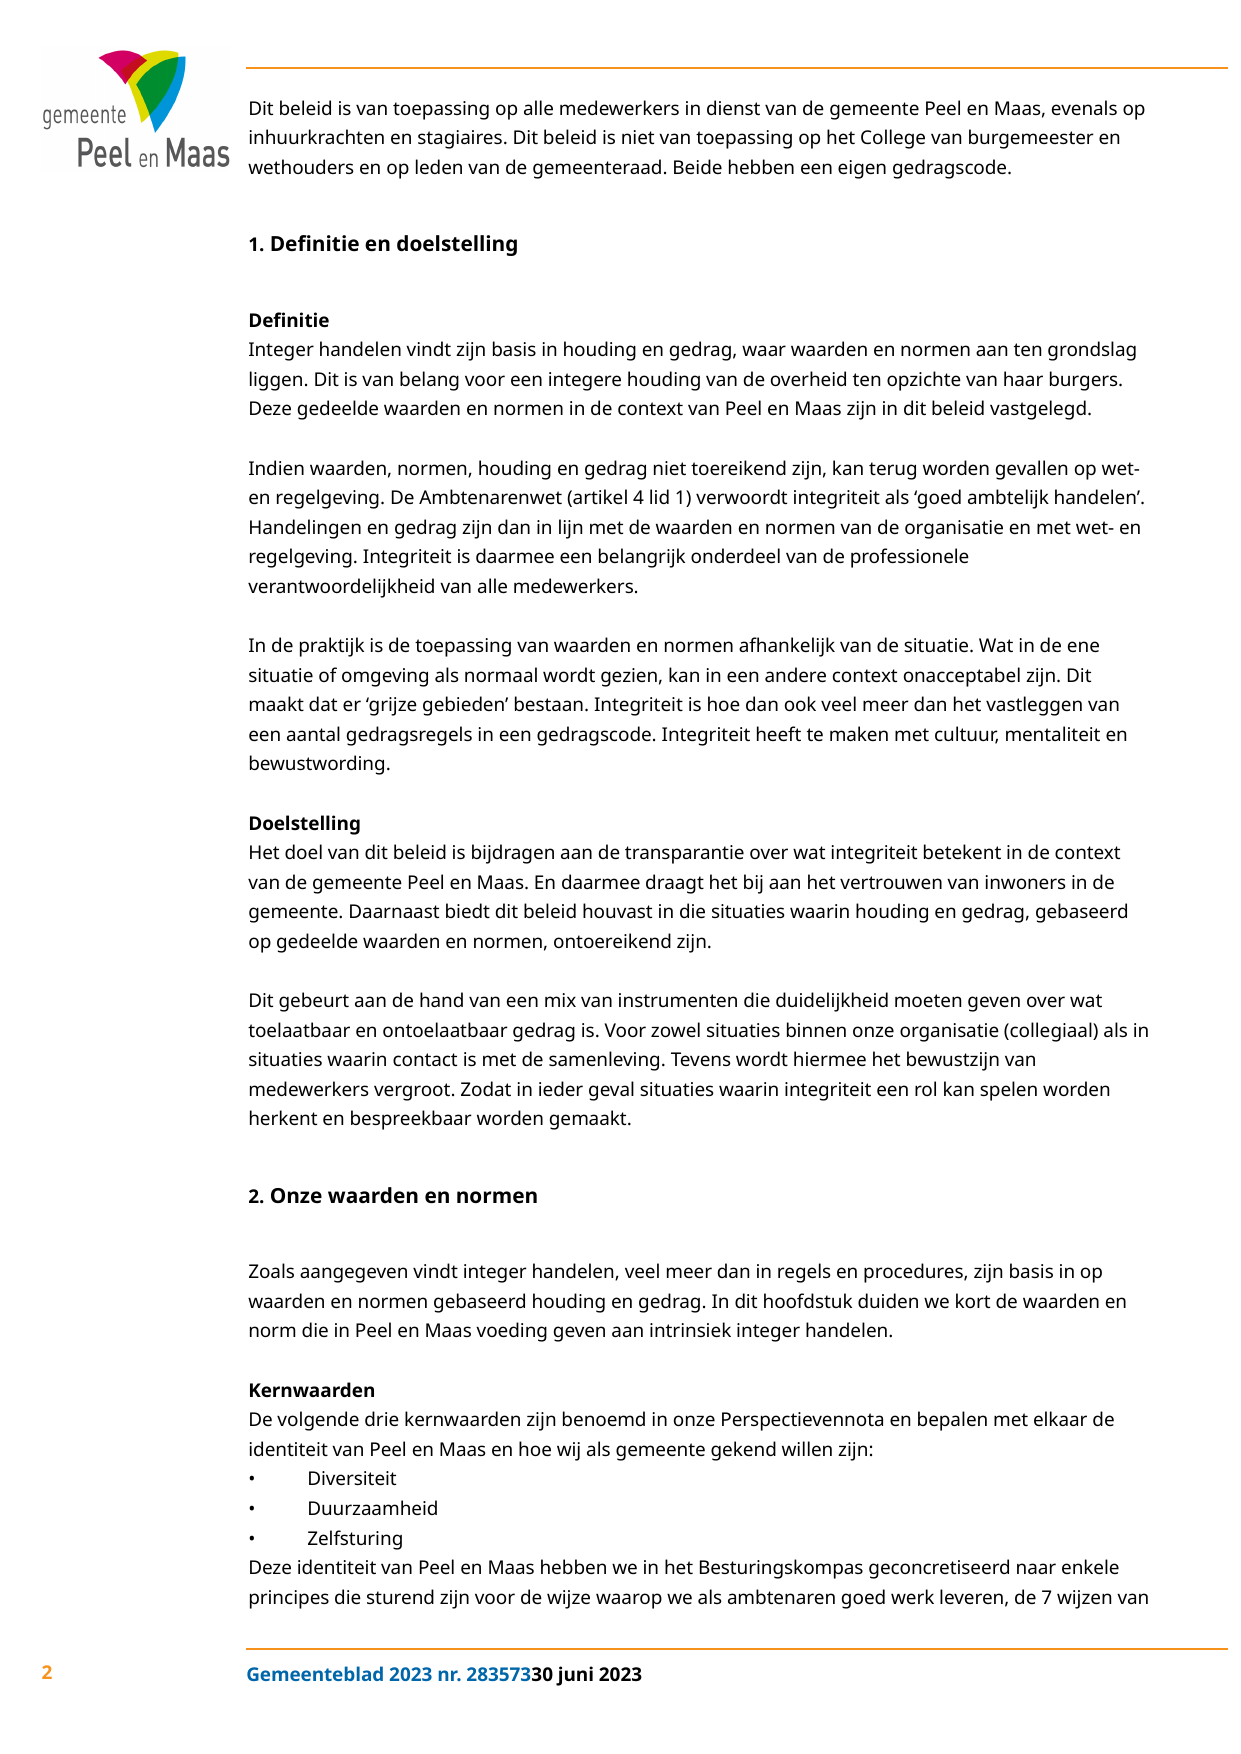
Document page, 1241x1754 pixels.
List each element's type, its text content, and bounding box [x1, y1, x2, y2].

text Deze gedeelde waarden en normen in de context van Peel en Maas zijn in dit beleid vastgelegd. [248, 396, 1152, 421]
text Deze identiteit van Peel en Maas hebben we in het Besturingskompas geconcretiseerd naar enkele principes die sturend zijn voor de wijze waarop we als ambtenaren goed werk leveren, de 7 wijzen van [248, 1554, 1152, 1610]
text Het doel van dit beleid is bijdragen aan de transparantie over wat integriteit betekent in de context van de gemeente Peel en Maas. En daarmee draagt het bij aan het vertrouwen van inwoners in de gemeente. Daarnaast biedt dit beleid houvast in die situaties waarin houding en gedrag, gebaseerd op gedeelde waarden en normen, ontoereikend zijn. [248, 839, 1152, 954]
list Duurzaamheid [248, 1495, 1152, 1521]
text Zoals aangegeven vindt integer handelen, veel meer dan in regels en procedures, zijn basis in op waarden en normen gebaseerd houding en gedrag. In dit hoofdstuk duiden we kort de waarden en norm die in Peel en Maas voeding geven aan intrinsiek integer handelen. [248, 1258, 1152, 1343]
text Definitie [248, 307, 1152, 333]
text Doelstelling [248, 810, 1152, 836]
text 2. Onze waarden en normen [248, 1181, 1152, 1209]
text 1. Definitie en doelstelling [248, 229, 1152, 258]
list Zelfsturing [248, 1525, 1152, 1551]
text Kernwaarden [248, 1377, 1152, 1403]
text Dit beleid is van toepassing op alle medewerkers in dienst van de gemeente Peel en Maas, evenals op inhuurkrachten en stagiaires. Dit beleid is niet van toepassing op het College van burgemeester en wethouders en op leden van de gemeenteraad. Beide hebben een eigen gedragscode. [248, 95, 1152, 180]
text De volgende drie kernwaarden zijn benoemd in onze Perspectievennota en bepalen met elkaar de identiteit van Peel en Maas en hoe wij als gemeente gekend willen zijn: [248, 1406, 1152, 1462]
text In de praktijk is de toepassing van waarden en normen afhankelijk van de situatie. Wat in de ene situatie of omgeving als normaal wordt gezien, kan in een andere context onacceptabel zijn. Dit maakt dat er ‘grijze gebieden’ bestaan. Integriteit is hoe dan ook veel meer dan het vastleggen van een aantal gedragsregels in een gedragscode. Integriteit heeft te maken met cultuur, mentaliteit en bewustwording. [248, 632, 1152, 776]
list Diversiteit [248, 1466, 1152, 1491]
text Integer handelen vindt zijn basis in houding en gedrag, waar waarden en normen aan ten grondslag liggen. Dit is van belang voor een integere houding van de overheid ten opzichte van haar burgers. [248, 336, 1152, 392]
text Indien waarden, normen, houding en gedrag niet toereikend zijn, kan terug worden gevallen op wet- en regelgeving. De Ambtenarenwet (artikel 4 lid 1) verwoordt integriteit als ‘goed ambtelijk handelen’. Handelingen en gedrag zijn dan in lijn met de waarden en normen van de organisatie en met wet- en regelgeving. Integriteit is daarmee een belangrijk onderdeel van de professionele verantwoordelijkheid van alle medewerkers. [248, 455, 1152, 599]
text Dit gebeurt aan de hand van een mix van instrumenten die duidelijkheid moeten geven over wat toelaatbaar en ontoelaatbaar gedrag is. Voor zowel situaties binnen onze organisatie (collegiaal) als in situaties waarin contact is met de samenleving. Tevens wordt hiermee het bewustzijn van medewerkers vergroot. Zodat in ieder geval situaties waarin integriteit een rol kan spelen worden herkent en bespreekbaar worden gemaakt. [248, 987, 1152, 1131]
picture [41, 47, 231, 172]
